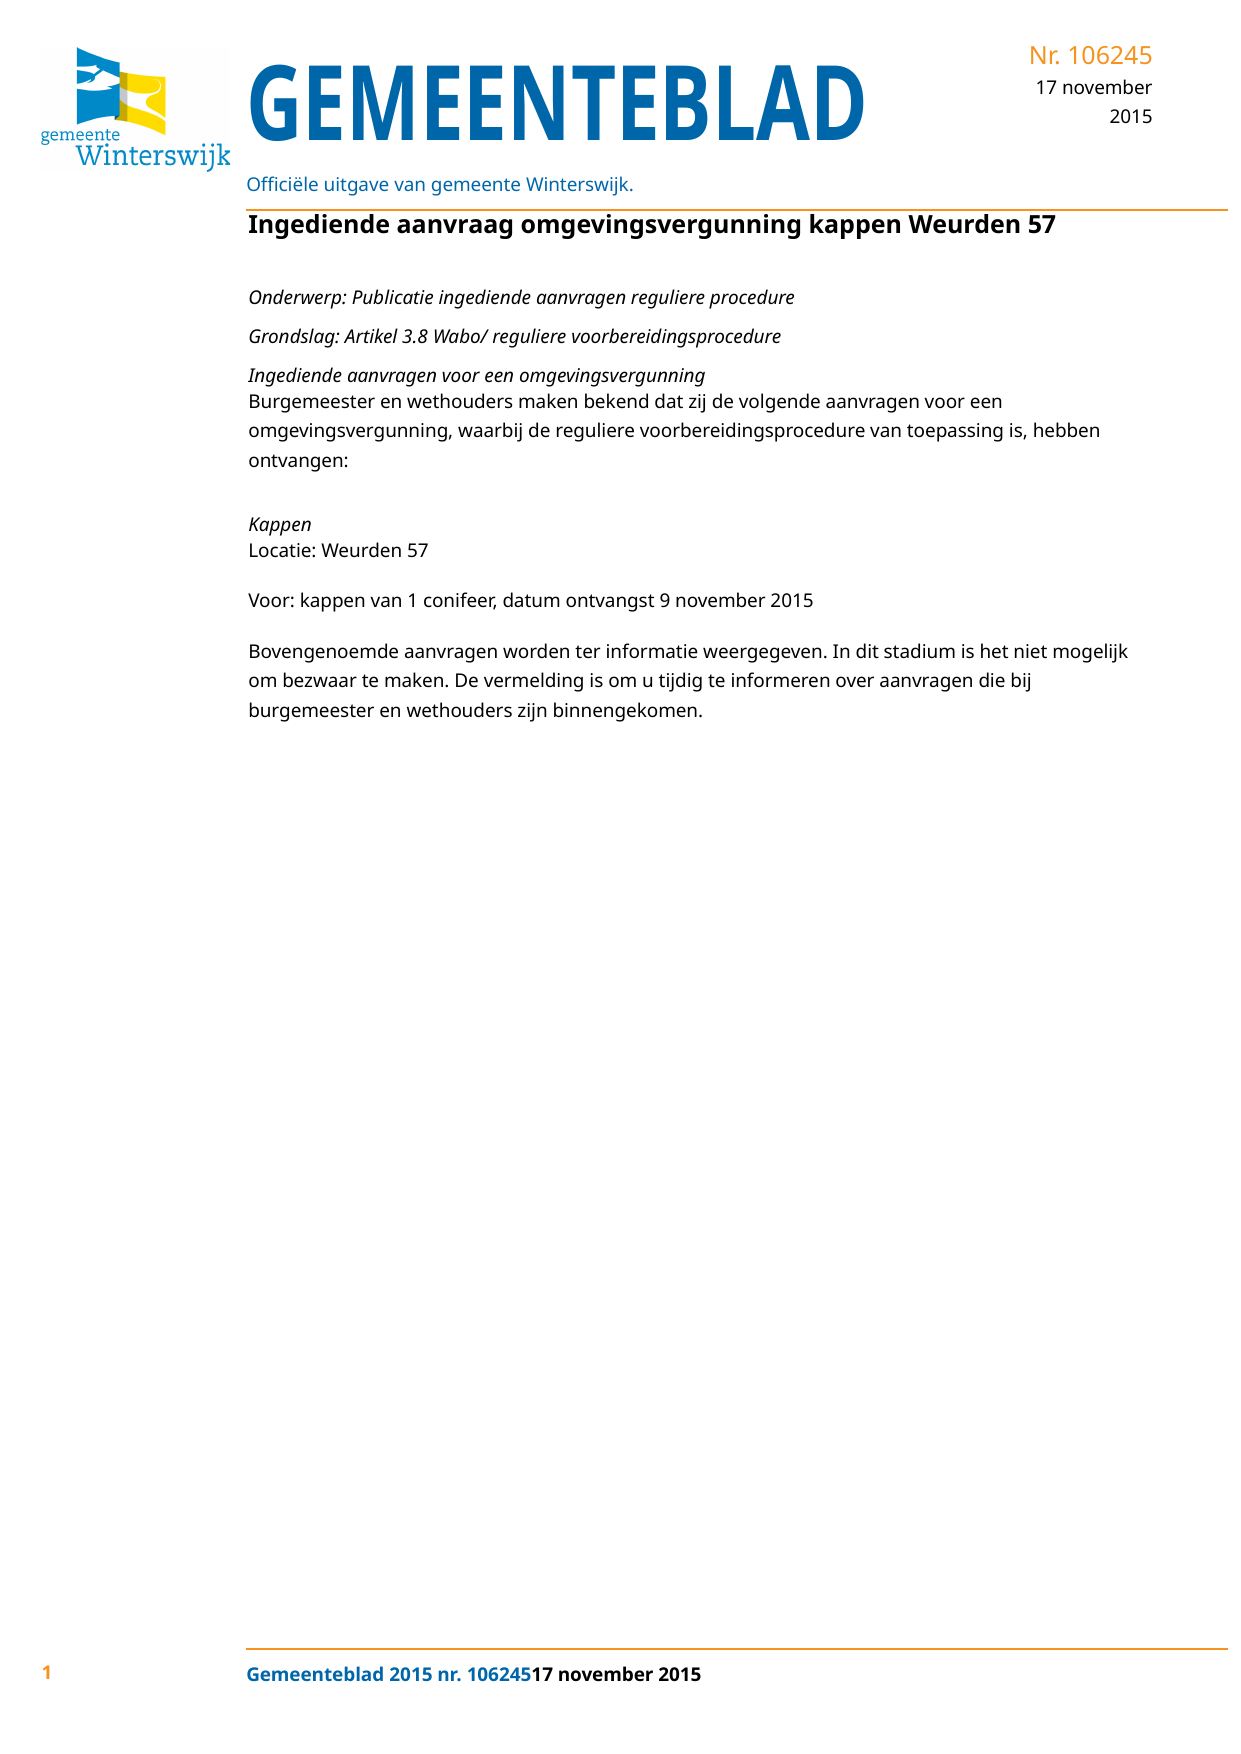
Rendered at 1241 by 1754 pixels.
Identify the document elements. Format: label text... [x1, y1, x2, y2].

picture [41, 47, 231, 172]
text Ingediende aanvragen voor een omgevingsvergunning [248, 362, 1152, 388]
text Locatie: Weurden 57 [248, 537, 1152, 563]
text Kappen [248, 511, 1152, 537]
text Onderwerp: Publicatie ingediende aanvragen reguliere procedure [248, 284, 1152, 309]
text Voor: kappen van 1 conifeer, datum ontvangst 9 november 2015 [248, 587, 1152, 613]
text Bovengenoemde aanvragen worden ter informatie weergegeven. In dit stadium is het niet mogelijk om bezwaar te maken. De vermelding is om u tijdig te informeren over aanvragen die bij burgemeester en wethouders zijn binnengekomen. [248, 638, 1152, 723]
text Grondslag: Artikel 3.8 Wabo/ reguliere voorbereidingsprocedure [248, 323, 1152, 349]
picture [225, 153, 231, 162]
text Burgemeester en wethouders maken bekend dat zij de volgende aanvragen voor een omgevingsvergunning, waarbij de reguliere voorbereidingsprocedure van toepassing is, hebben ontvangen: [248, 388, 1152, 473]
text Ingediende aanvraag omgevingsvergunning kappen Weurden 57 [248, 211, 1152, 241]
